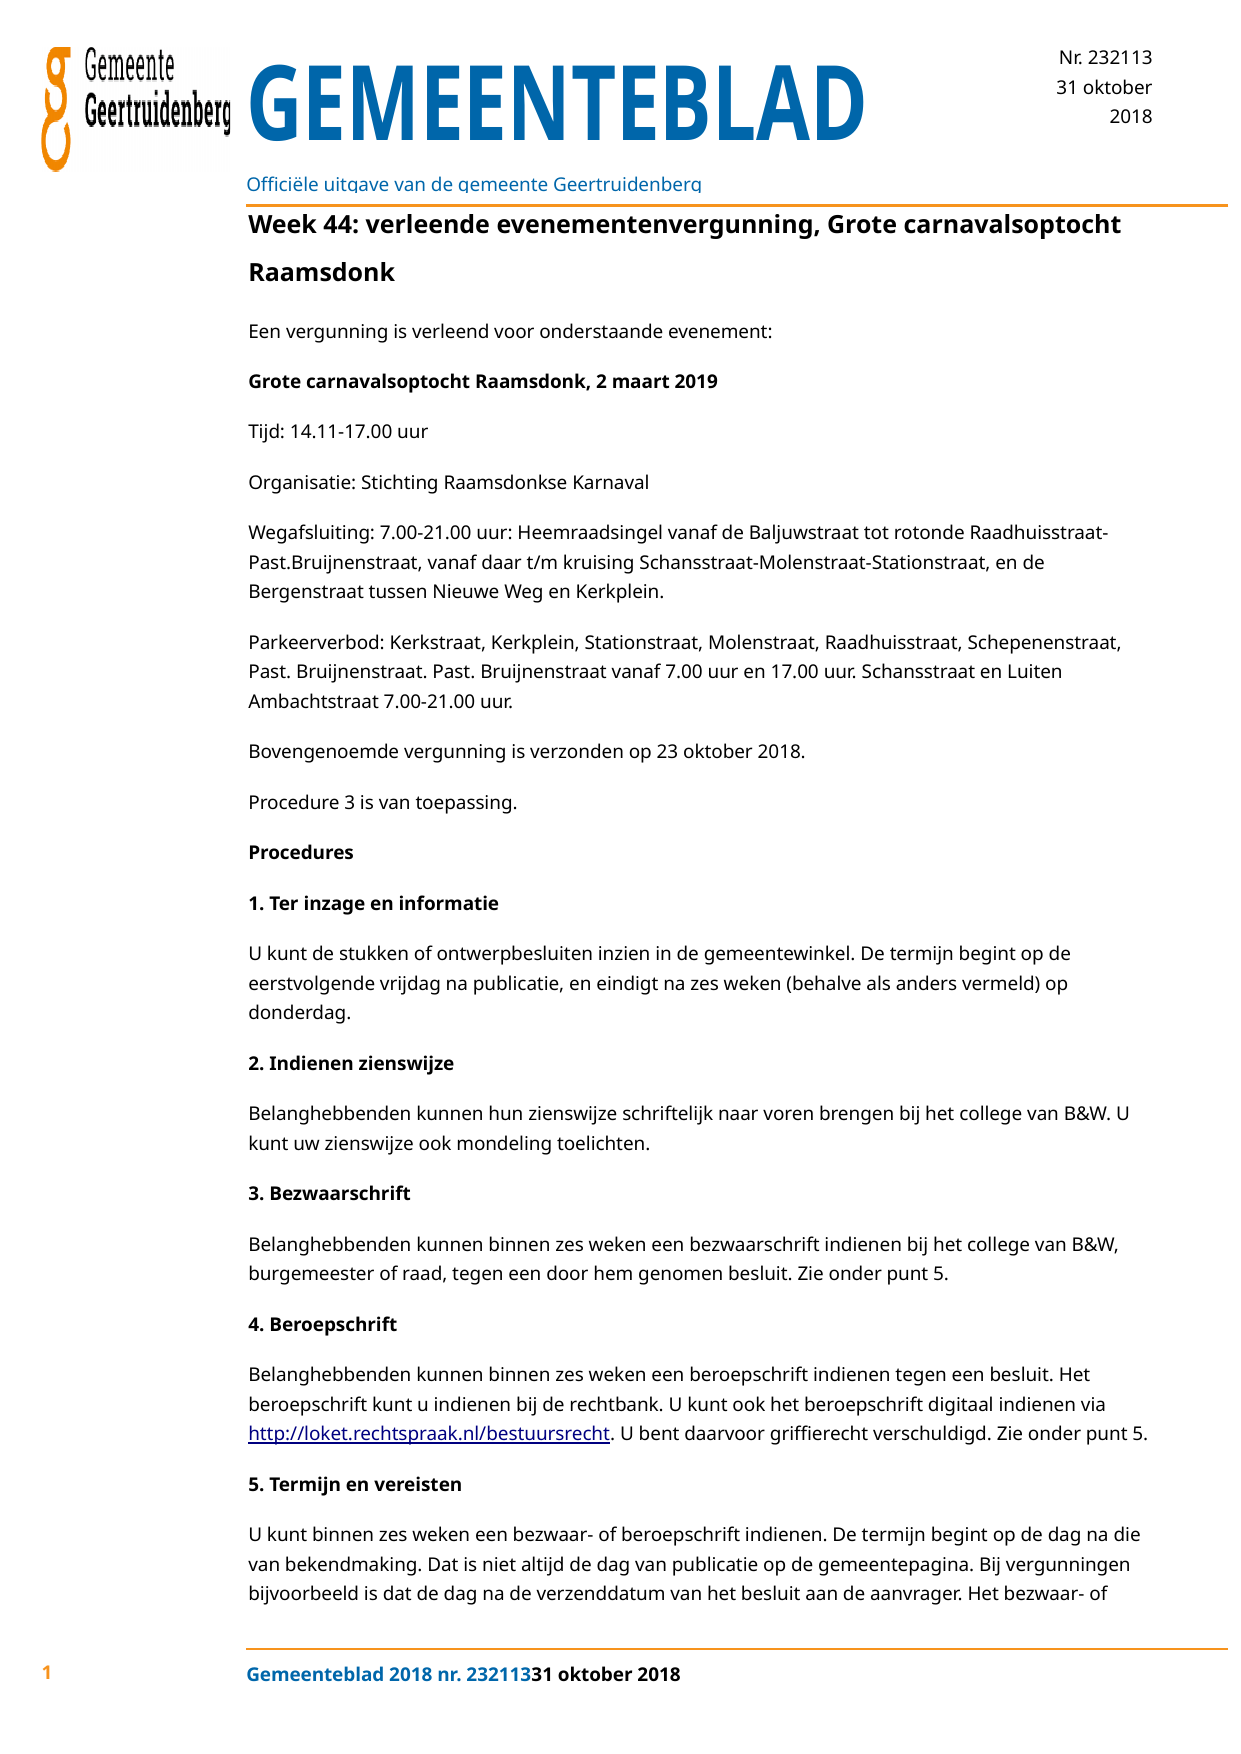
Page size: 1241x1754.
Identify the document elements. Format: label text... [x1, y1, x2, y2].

text Organisatie: Stichting Raamsdonkse Karnaval [248, 469, 1152, 495]
text U kunt de stukken of ontwerpbesluiten inzien in de gemeentewinkel. De termijn begint op de eerstvolgende vrijdag na publicatie, en eindigt na zes weken (behalve als anders vermeld) op donderdag. [248, 940, 1152, 1025]
text 2. Indienen zienswijze [248, 1050, 1152, 1076]
text U kunt binnen zes weken een bezwaar- of beroepschrift indienen. De termijn begint op de dag na die van bekendmaking. Dat is niet altijd de dag van publicatie op de gemeentepagina. Bij vergunningen bijvoorbeeld is dat de dag na de verzenddatum van het besluit aan de aanvrager. Het bezwaar- of [248, 1521, 1152, 1606]
text Belanghebbenden kunnen hun zienswijze schriftelijk naar voren brengen bij het college van B&W. U kunt uw zienswijze ook mondeling toelichten. [248, 1100, 1152, 1156]
text Bovengenoemde vergunning is verzonden op 23 oktober 2018. [248, 739, 1152, 764]
text Parkeerverbod: Kerkstraat, Kerkplein, Stationstraat, Molenstraat, Raadhuisstraat, Schepenenstraat, Past. Bruijnenstraat. Past. Bruijnenstraat vanaf 7.00 uur en 17.00 uur. Schansstraat en Luiten Ambachtstraat 7.00-21.00 uur. [248, 629, 1152, 714]
text Procedures [248, 839, 1152, 865]
text 4. Beroepschrift [248, 1311, 1152, 1337]
text Een vergunning is verleend voor onderstaande evenement: [248, 318, 1152, 344]
text Tijd: 14.11-17.00 uur [248, 419, 1152, 444]
text Belanghebbenden kunnen binnen zes weken een bezwaarschrift indienen bij het college van B&W, burgemeester of raad, tegen een door hem genomen besluit. Zie onder punt 5. [248, 1231, 1152, 1286]
picture [41, 47, 231, 172]
text Wegafsluiting: 7.00-21.00 uur: Heemraadsingel vanaf de Baljuwstraat tot rotonde Raadhuisstraat-Past.Bruijnenstraat, vanaf daar t/m kruising Schansstraat-Molenstraat-Stationstraat, en de Bergenstraat tussen Nieuwe Weg en Kerkplein. [248, 519, 1152, 604]
text Belanghebbenden kunnen binnen zes weken een beroepschrift indienen tegen een besluit. Het beroepschrift kunt u indienen bij de rechtbank. U kunt ook het beroepschrift digitaal indienen via http://loket.rechtspraak.nl/bestuursrecht. U bent daarvoor griffierecht verschuldigd. Zie onder punt 5. [248, 1361, 1152, 1446]
text 3. Bezwaarschrift [248, 1180, 1152, 1206]
text 1. Ter inzage en informatie [248, 890, 1152, 916]
text 5. Termijn en vereisten [248, 1471, 1152, 1497]
text Procedure 3 is van toepassing. [248, 789, 1152, 815]
text Grote carnavalsoptocht Raamsdonk, 2 maart 2019 [248, 368, 1152, 394]
text Week 44: verleende evenementenvergunning, Grote carnavalsoptocht Raamsdonk [248, 207, 1152, 288]
